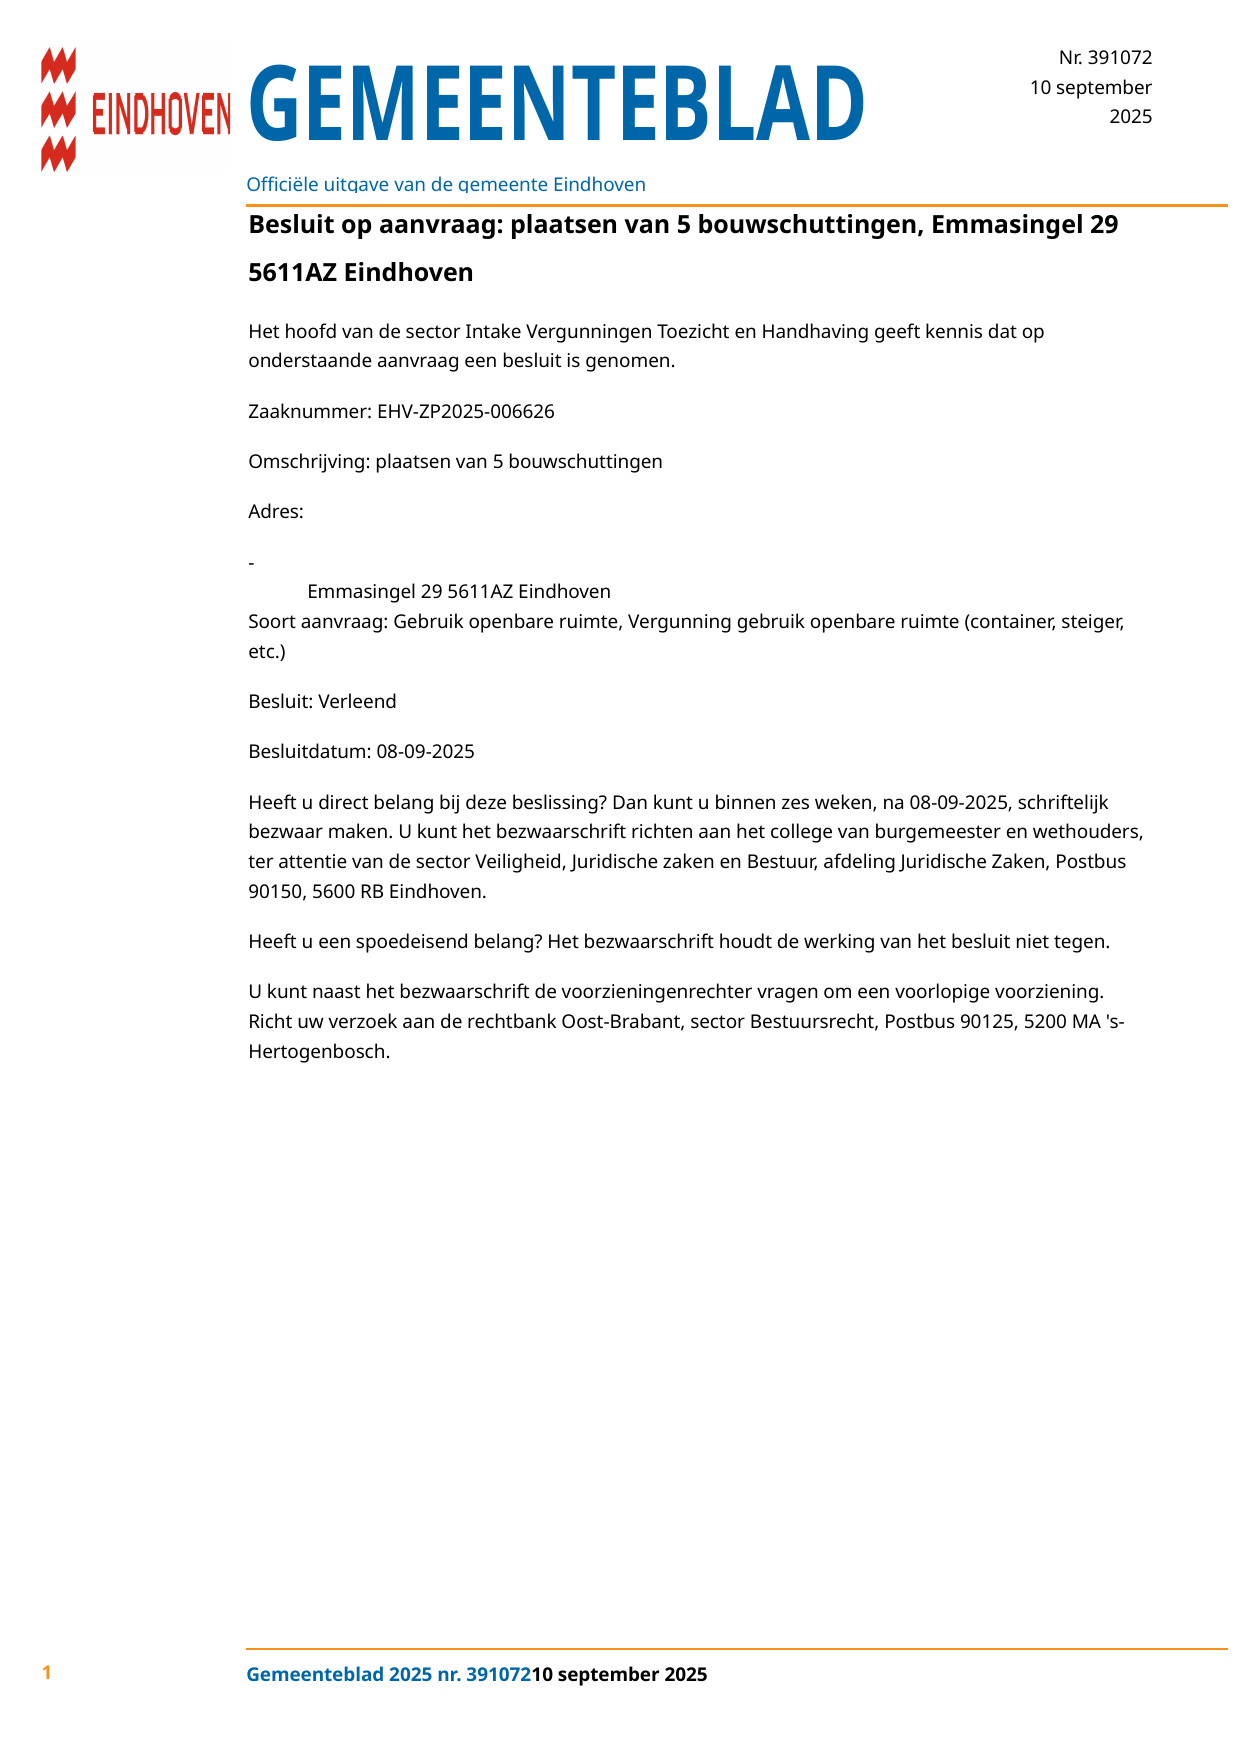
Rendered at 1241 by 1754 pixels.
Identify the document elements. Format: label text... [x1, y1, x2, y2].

text Heeft u een spoedeisend belang? Het bezwaarschrift houdt de werking van het besluit niet tegen. [248, 928, 1152, 954]
list Emmasingel 29 5611AZ Eindhoven [248, 579, 1152, 604]
text Besluit: Verleend [248, 688, 1152, 714]
picture [41, 47, 231, 172]
text Soort aanvraag: Gebruik openbare ruimte, Vergunning gebruik openbare ruimte (container, steiger, etc.) [248, 608, 1152, 664]
text Adres: [248, 499, 1152, 524]
text Besluitdatum: 08-09-2025 [248, 739, 1152, 764]
text Omschrijving: plaatsen van 5 bouwschuttingen [248, 448, 1152, 474]
text Besluit op aanvraag: plaatsen van 5 bouwschuttingen, Emmasingel 29 5611AZ Eindhoven [248, 207, 1152, 288]
text Zaaknummer: EHV-ZP2025-006626 [248, 398, 1152, 424]
text Heeft u direct belang bij deze beslissing? Dan kunt u binnen zes weken, na 08-09-2025, schriftelijk bezwaar maken. U kunt het bezwaarschrift richten aan het college van burgemeester en wethouders, ter attentie van de sector Veiligheid, Juridische zaken en Bestuur, afdeling Juridische Zaken, Postbus 90150, 5600 RB Eindhoven. [248, 789, 1152, 904]
text Het hoofd van de sector Intake Vergunningen Toezicht en Handhaving geeft kennis dat op onderstaande aanvraag een besluit is genomen. [248, 318, 1152, 373]
text U kunt naast het bezwaarschrift de voorzieningenrechter vragen om een voorlopige voorziening. Richt uw verzoek aan de rechtbank Oost-Brabant, sector Bestuursrecht, Postbus 90125, 5200 MA 's-Hertogenbosch. [248, 979, 1152, 1064]
